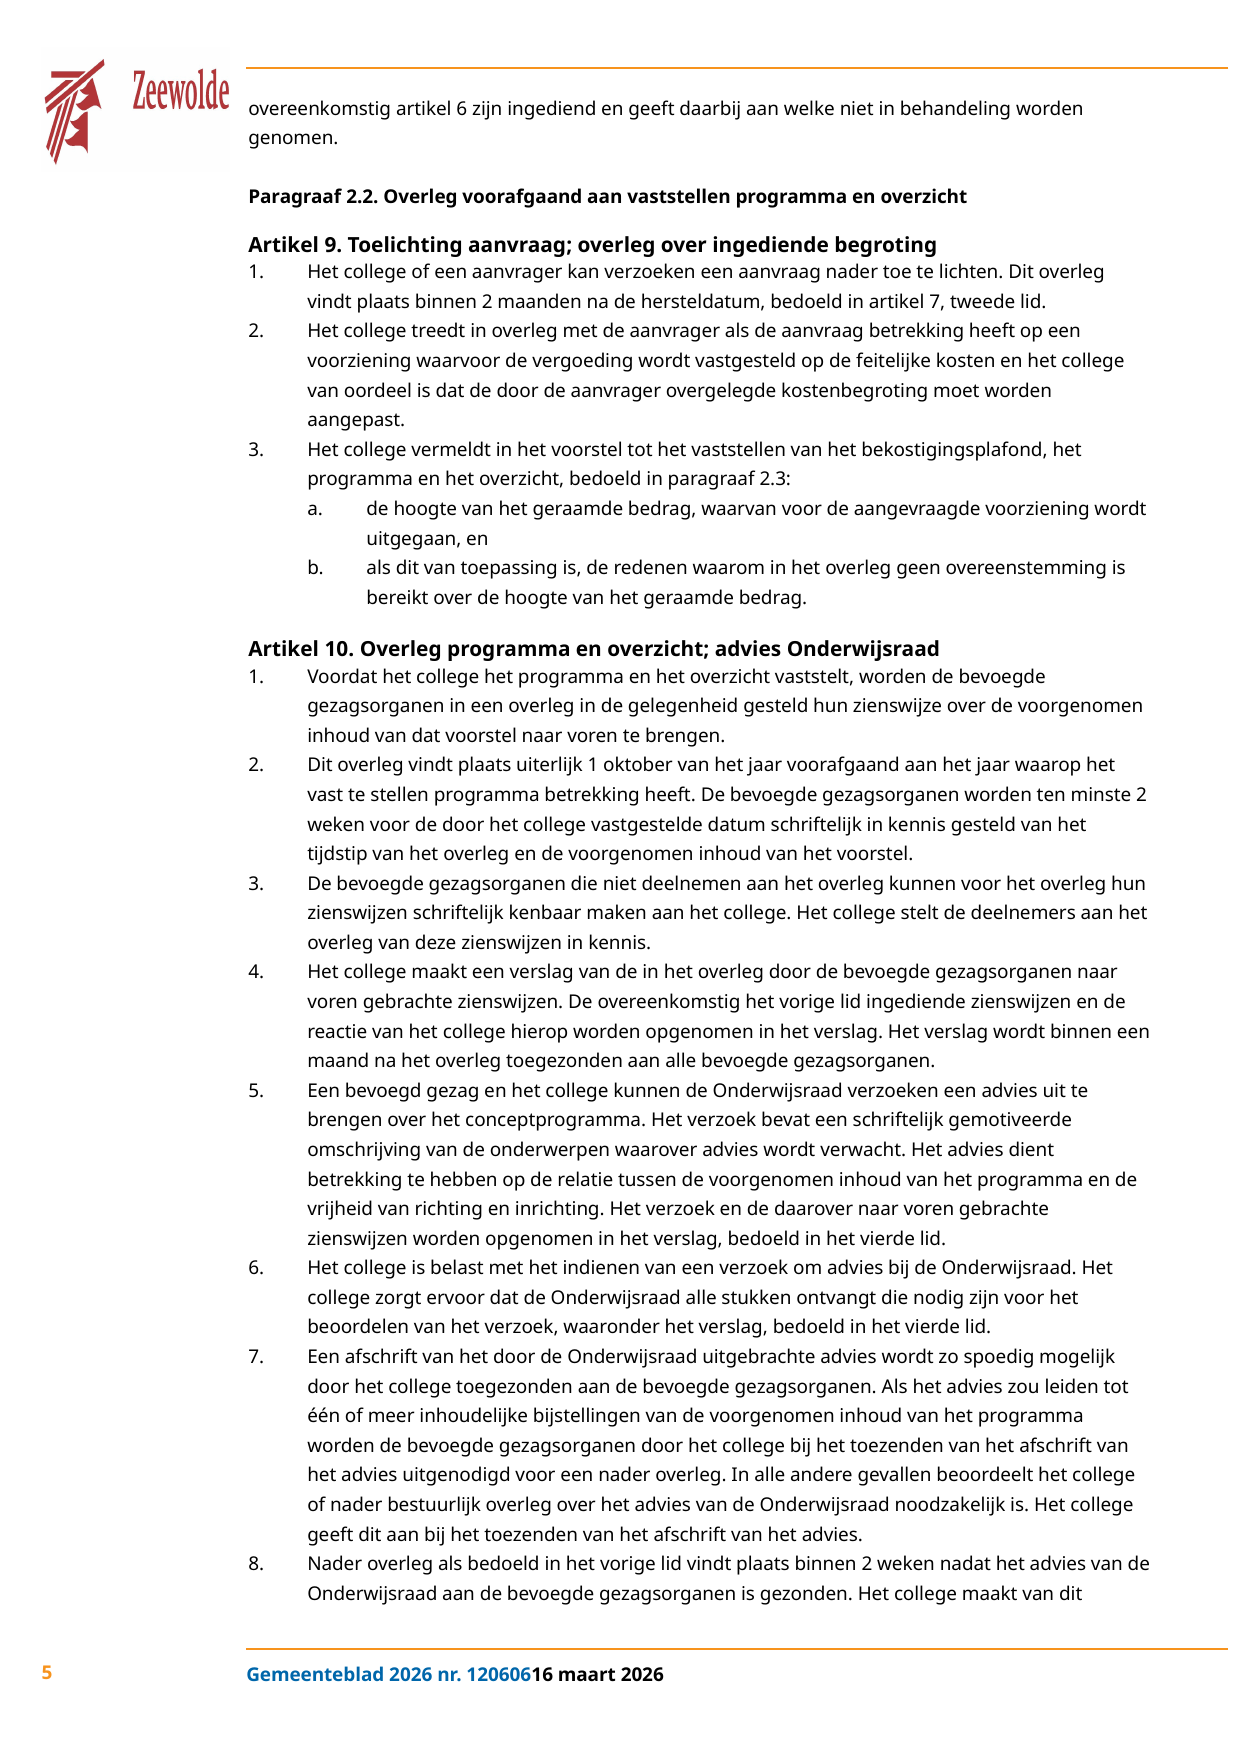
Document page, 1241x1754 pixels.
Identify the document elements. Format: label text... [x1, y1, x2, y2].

list Nader overleg als bedoeld in het vorige lid vindt plaats binnen 2 weken nadat het advies van de Onderwijsraad aan de bevoegde gezagsorganen is gezonden. Het college maakt van dit [248, 1550, 1152, 1606]
text Paragraaf 2.2. Overleg voorafgaand aan vaststellen programma en overzicht [248, 183, 1152, 209]
list De bevoegde gezagsorganen die niet deelnemen aan het overleg kunnen voor het overleg hun zienswijzen schriftelijk kenbaar maken aan het college. Het college stelt de deelnemers aan het overleg van deze zienswijzen in kennis. [248, 870, 1152, 955]
list Dit overleg vindt plaats uiterlijk 1 oktober van het jaar voorafgaand aan het jaar waarop het vast te stellen programma betrekking heeft. De bevoegde gezagsorganen worden ten minste 2 weken voor de door het college vastgestelde datum schriftelijk in kennis gesteld van het tijdstip van het overleg en de voorgenomen inhoud van het voorstel. [248, 752, 1152, 866]
picture [41, 47, 231, 172]
list Het college vermeldt in het voorstel tot het vaststellen van het bekostigingsplafond, het programma en het overzicht, bedoeld in paragraaf 2.3: [248, 436, 1152, 491]
list Een afschrift van het door de Onderwijsraad uitgebrachte advies wordt zo spoedig mogelijk door het college toegezonden aan de bevoegde gezagsorganen. Als het advies zou leiden tot één of meer inhoudelijke bijstellingen van de voorgenomen inhoud van het programma worden de bevoegde gezagsorganen door het college bij het toezenden van het afschrift van het advies uitgenodigd voor een nader overleg. In alle andere gevallen beoordeelt het college of nader bestuurlijk overleg over het advies van de Onderwijsraad noodzakelijk is. Het college geeft dit aan bij het toezenden van het afschrift van het advies. [248, 1343, 1152, 1546]
list als dit van toepassing is, de redenen waarom in het overleg geen overeenstemming is bereikt over de hoogte van het geraamde bedrag. [307, 554, 1152, 610]
list de hoogte van het geraamde bedrag, waarvan voor de aangevraagde voorziening wordt uitgegaan, en [307, 495, 1152, 551]
list Het college maakt een verslag van de in het overleg door de bevoegde gezagsorganen naar voren gebrachte zienswijzen. De overeenkomstig het vorige lid ingediende zienswijzen en de reactie van het college hierop worden opgenomen in het verslag. Het verslag wordt binnen een maand na het overleg toegezonden aan alle bevoegde gezagsorganen. [248, 959, 1152, 1073]
list Voordat het college het programma en het overzicht vaststelt, worden de bevoegde gezagsorganen in een overleg in de gelegenheid gesteld hun zienswijze over de voorgenomen inhoud van dat voorstel naar voren te brengen. [248, 663, 1152, 748]
list Het college of een aanvrager kan verzoeken een aanvraag nader toe te lichten. Dit overleg vindt plaats binnen 2 maanden na de hersteldatum, bedoeld in artikel 7, tweede lid. [248, 258, 1152, 314]
text Artikel 9. Toelichting aanvraag; overleg over ingediende begroting [248, 230, 1152, 258]
text Artikel 10. Overleg programma en overzicht; advies Onderwijsraad [248, 634, 1152, 663]
text overeenkomstig artikel 6 zijn ingediend en geeft daarbij aan welke niet in behandeling worden genomen. [248, 95, 1152, 150]
list Het college is belast met het indienen van een verzoek om advies bij de Onderwijsraad. Het college zorgt ervoor dat de Onderwijsraad alle stukken ontvangt die nodig zijn voor het beoordelen van het verzoek, waaronder het verslag, bedoeld in het vierde lid. [248, 1254, 1152, 1339]
list Een bevoegd gezag en het college kunnen de Onderwijsraad verzoeken een advies uit te brengen over het conceptprogramma. Het verzoek bevat een schriftelijk gemotiveerde omschrijving van de onderwerpen waarover advies wordt verwacht. Het advies dient betrekking te hebben op de relatie tussen de voorgenomen inhoud van het programma en de vrijheid van richting en inrichting. Het verzoek en de daarover naar voren gebrachte zienswijzen worden opgenomen in het verslag, bedoeld in het vierde lid. [248, 1077, 1152, 1251]
list Het college treedt in overleg met de aanvrager als de aanvraag betrekking heeft op een voorziening waarvoor de vergoeding wordt vastgesteld op de feitelijke kosten en het college van oordeel is dat de door de aanvrager overgelegde kostenbegroting moet worden aangepast. [248, 318, 1152, 432]
